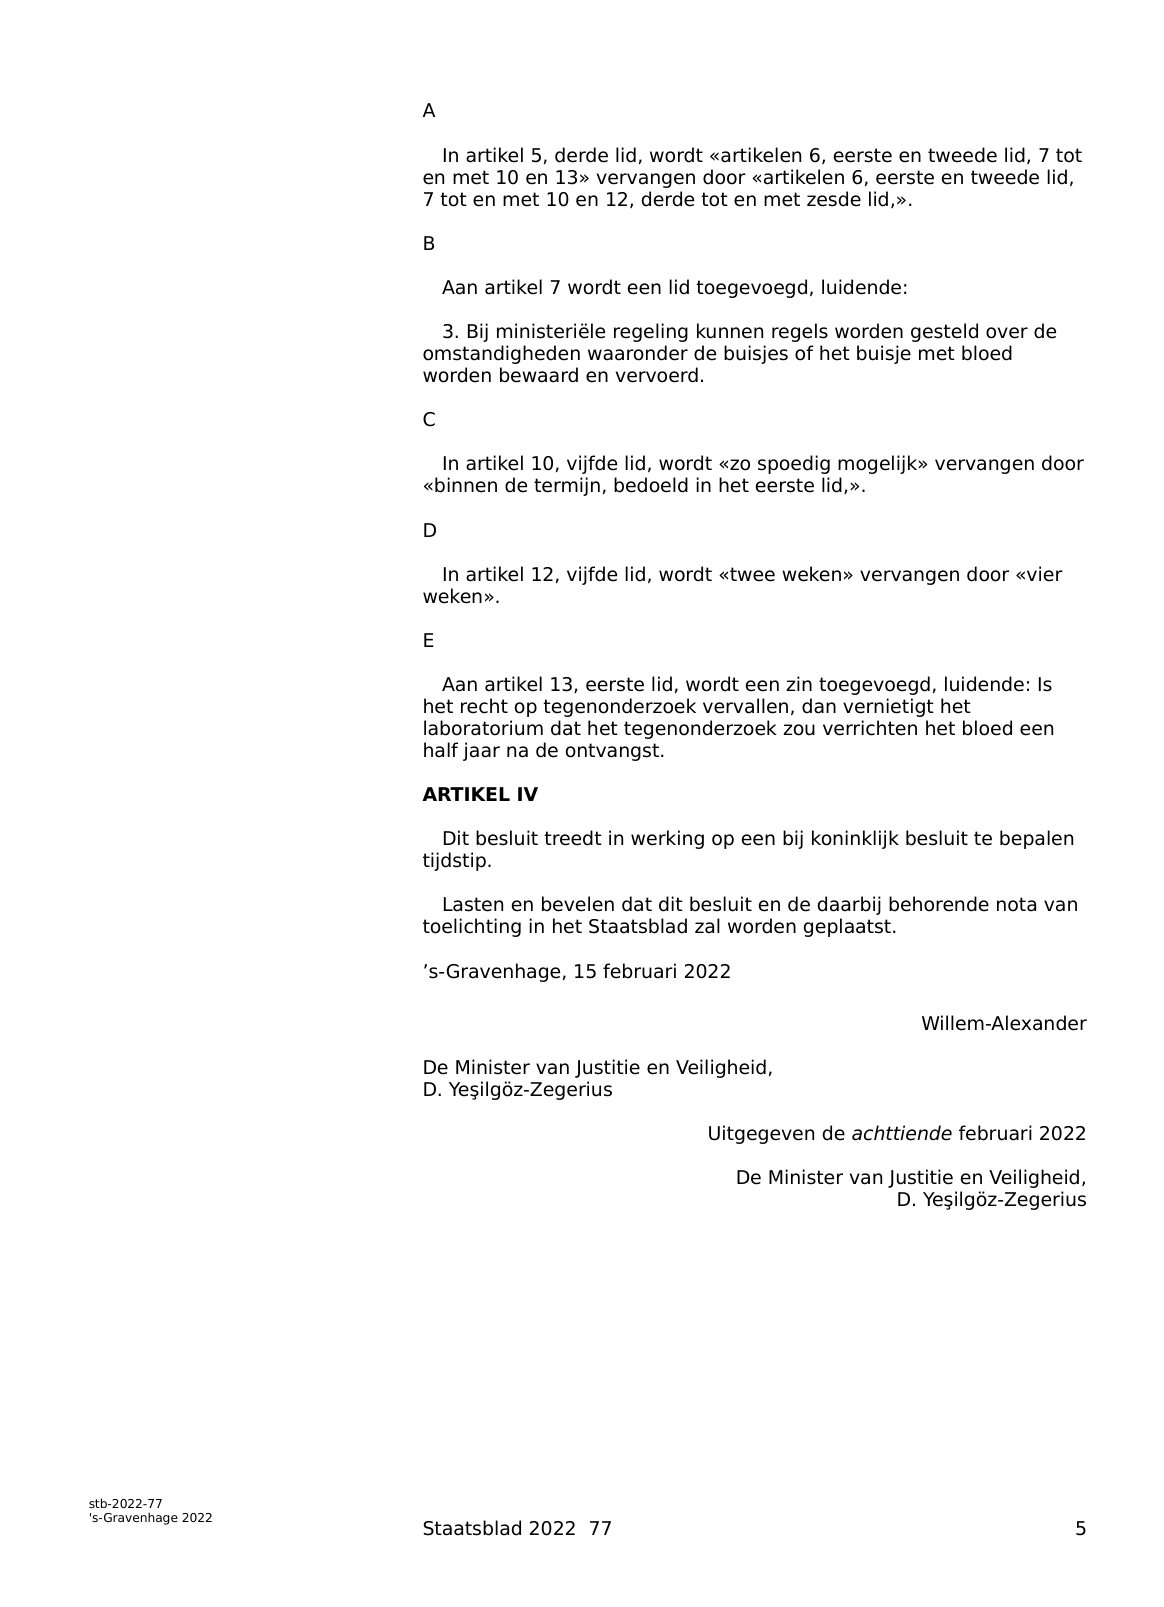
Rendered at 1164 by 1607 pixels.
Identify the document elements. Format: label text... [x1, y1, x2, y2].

text stb-2022-77 [88, 1497, 323, 1511]
text D [422, 519, 1087, 541]
text Dit besluit treedt in werking op een bij koninklijk besluit te bepalen tijdstip. [422, 828, 1087, 872]
text Aan artikel 13, eerste lid, wordt een zin toegevoegd, luidende: Is het recht op tegenonderzoek vervallen, dan vernietigt het laboratorium dat het tegenonderzoek zou verrichten het bloed een half jaar na de ontvangst. [422, 674, 1087, 762]
text Aan artikel 7 wordt een lid toegevoegd, luidende: [422, 277, 1087, 299]
text In artikel 10, vijfde lid, wordt «zo spoedig mogelijk» vervangen door «binnen de termijn, bedoeld in het eerste lid,». [422, 453, 1087, 497]
text B [422, 233, 1087, 255]
subtitle ARTIKEL IV [422, 784, 1087, 806]
text In artikel 12, vijfde lid, wordt «twee weken» vervangen door «vier weken». [422, 564, 1087, 608]
text De Minister van Justitie en Veiligheid, D. Yeşilgöz-Zegerius [422, 1057, 1087, 1101]
text De Minister van Justitie en Veiligheid, D. Yeşilgöz-Zegerius [422, 1167, 1087, 1211]
text ’s-Gravenhage, 15 februari 2022 [422, 961, 1087, 982]
text E [422, 630, 1087, 652]
text C [422, 409, 1087, 431]
text Uitgegeven de achttiende februari 2022 [422, 1123, 1087, 1145]
text In artikel 5, derde lid, wordt «artikelen 6, eerste en tweede lid, 7 tot en met 10 en 13» vervangen door «artikelen 6, eerste en tweede lid, 7 tot en met 10 en 12, derde tot en met zesde lid,». [422, 144, 1087, 211]
text 's-Gravenhage 2022 [88, 1511, 323, 1525]
text 3. Bij ministeriële regeling kunnen regels worden gesteld over de omstandigheden waaronder de buisjes of het buisje met bloed worden bewaard en vervoerd. [422, 321, 1087, 387]
text A [422, 100, 1087, 122]
text Lasten en bevelen dat dit besluit en de daarbij behorende nota van toelichting in het Staatsblad zal worden geplaatst. [422, 894, 1087, 938]
text Willem-Alexander [422, 1012, 1087, 1034]
